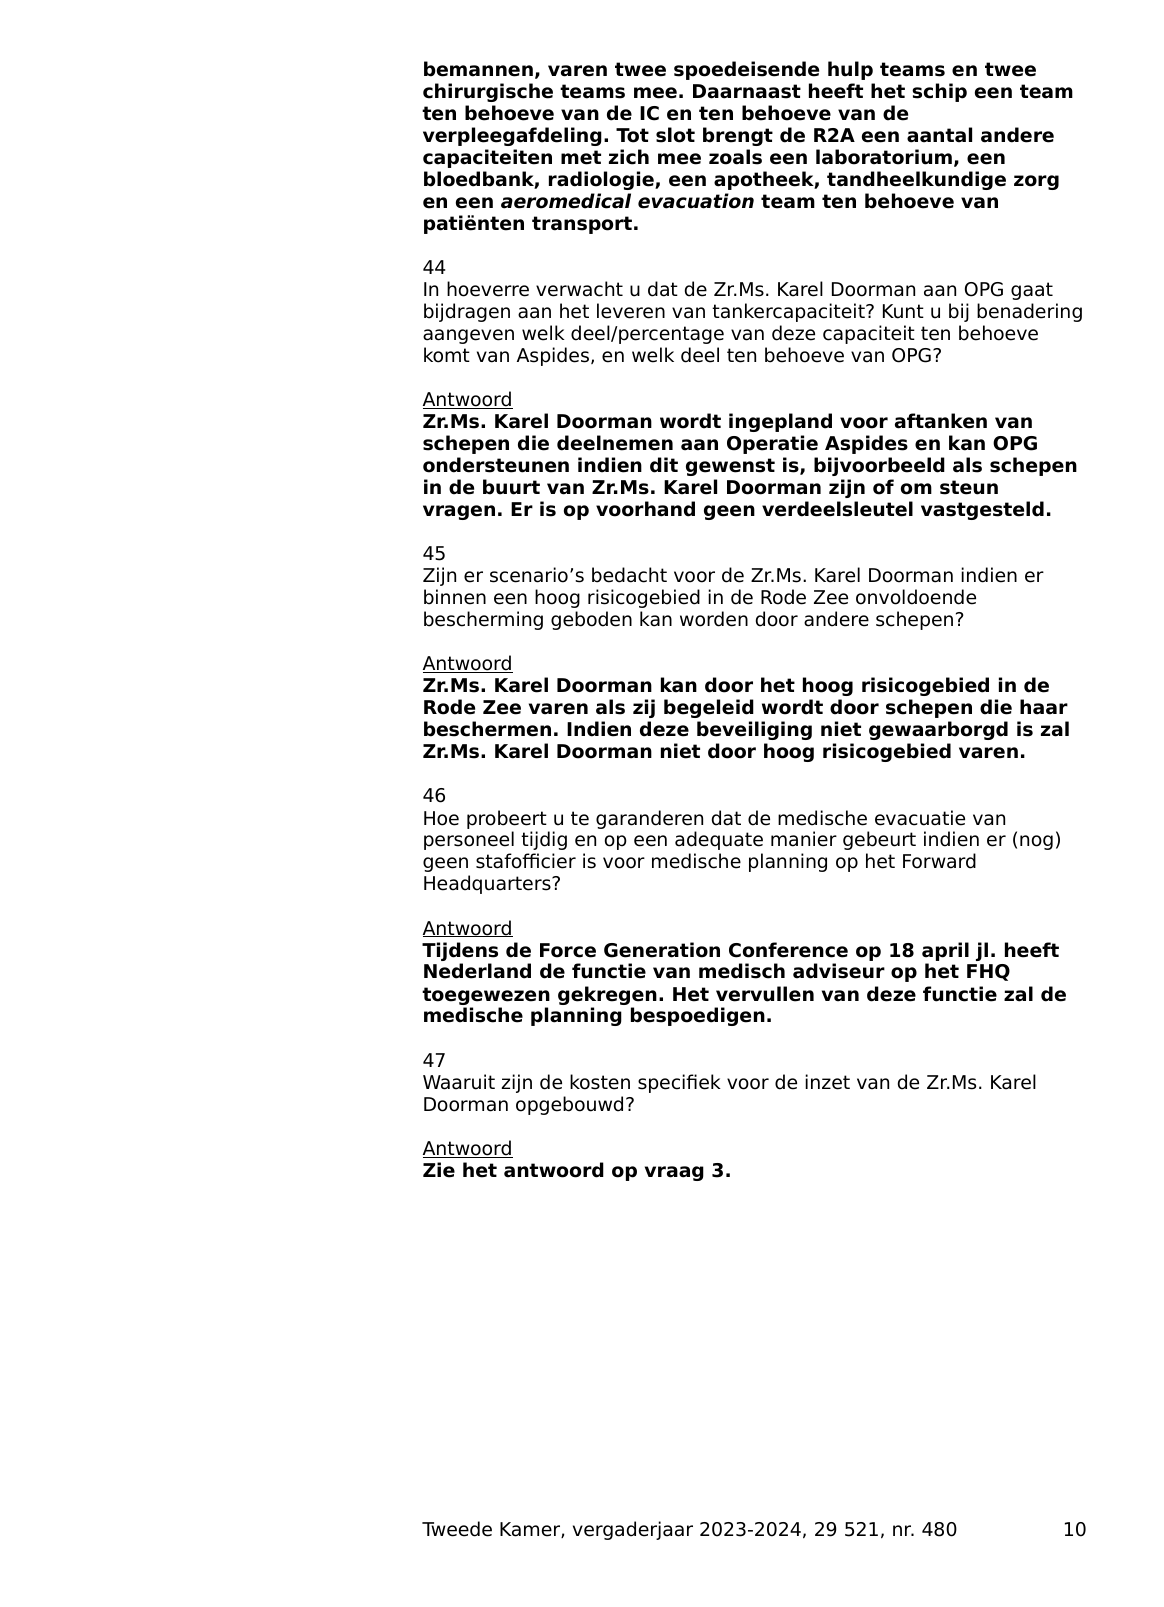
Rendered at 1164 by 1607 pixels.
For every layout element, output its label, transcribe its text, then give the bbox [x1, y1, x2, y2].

text Tijdens de Force Generation Conference op 18 april jl. heeft Nederland de functie van medisch adviseur op het FHQ toegewezen gekregen. Het vervullen van deze functie zal de medische planning bespoedigen. [422, 939, 1087, 1027]
text 44 [422, 257, 1087, 279]
text Hoe probeert u te garanderen dat de medische evacuatie van personeel tijdig en op een adequate manier gebeurt indien er (nog) geen stafofficier is voor medische planning op het Forward Headquarters? [422, 807, 1087, 895]
text Antwoord [422, 389, 1087, 411]
text Antwoord [422, 917, 1087, 939]
text bemannen, varen twee spoedeisende hulp teams en twee chirurgische teams mee. Daarnaast heeft het schip een team ten behoeve van de IC en ten behoeve van de verpleegafdeling. Tot slot brengt de R2A een aantal andere capaciteiten met zich mee zoals een laboratorium, een bloedbank, radiologie, een apotheek, tandheelkundige zorg en een aeromedical evacuation team ten behoeve van patiënten transport. [422, 59, 1087, 235]
text 46 [422, 785, 1087, 807]
text In hoeverre verwacht u dat de Zr.Ms. Karel Doorman aan OPG gaat bijdragen aan het leveren van tankercapaciteit? Kunt u bij benadering aangeven welk deel/percentage van deze capaciteit ten behoeve komt van Aspides, en welk deel ten behoeve van OPG? [422, 279, 1087, 367]
text Zr.Ms. Karel Doorman wordt ingepland voor aftanken van schepen die deelnemen aan Operatie Aspides en kan OPG ondersteunen indien dit gewenst is, bijvoorbeeld als schepen in de buurt van Zr.Ms. Karel Doorman zijn of om steun vragen. Er is op voorhand geen verdeelsleutel vastgesteld. [422, 411, 1087, 521]
text Zie het antwoord op vraag 3. [422, 1160, 1087, 1182]
text Antwoord [422, 653, 1087, 675]
text Zijn er scenario’s bedacht voor de Zr.Ms. Karel Doorman indien er binnen een hoog risicogebied in de Rode Zee onvoldoende bescherming geboden kan worden door andere schepen? [422, 565, 1087, 631]
text Waaruit zijn de kosten specifiek voor de inzet van de Zr.Ms. Karel Doorman opgebouwd? [422, 1072, 1087, 1116]
text 45 [422, 543, 1087, 565]
text Zr.Ms. Karel Doorman kan door het hoog risicogebied in de Rode Zee varen als zij begeleid wordt door schepen die haar beschermen. Indien deze beveiliging niet gewaarborgd is zal Zr.Ms. Karel Doorman niet door hoog risicogebied varen. [422, 675, 1087, 763]
text 47 [422, 1049, 1087, 1072]
text Antwoord [422, 1138, 1087, 1160]
